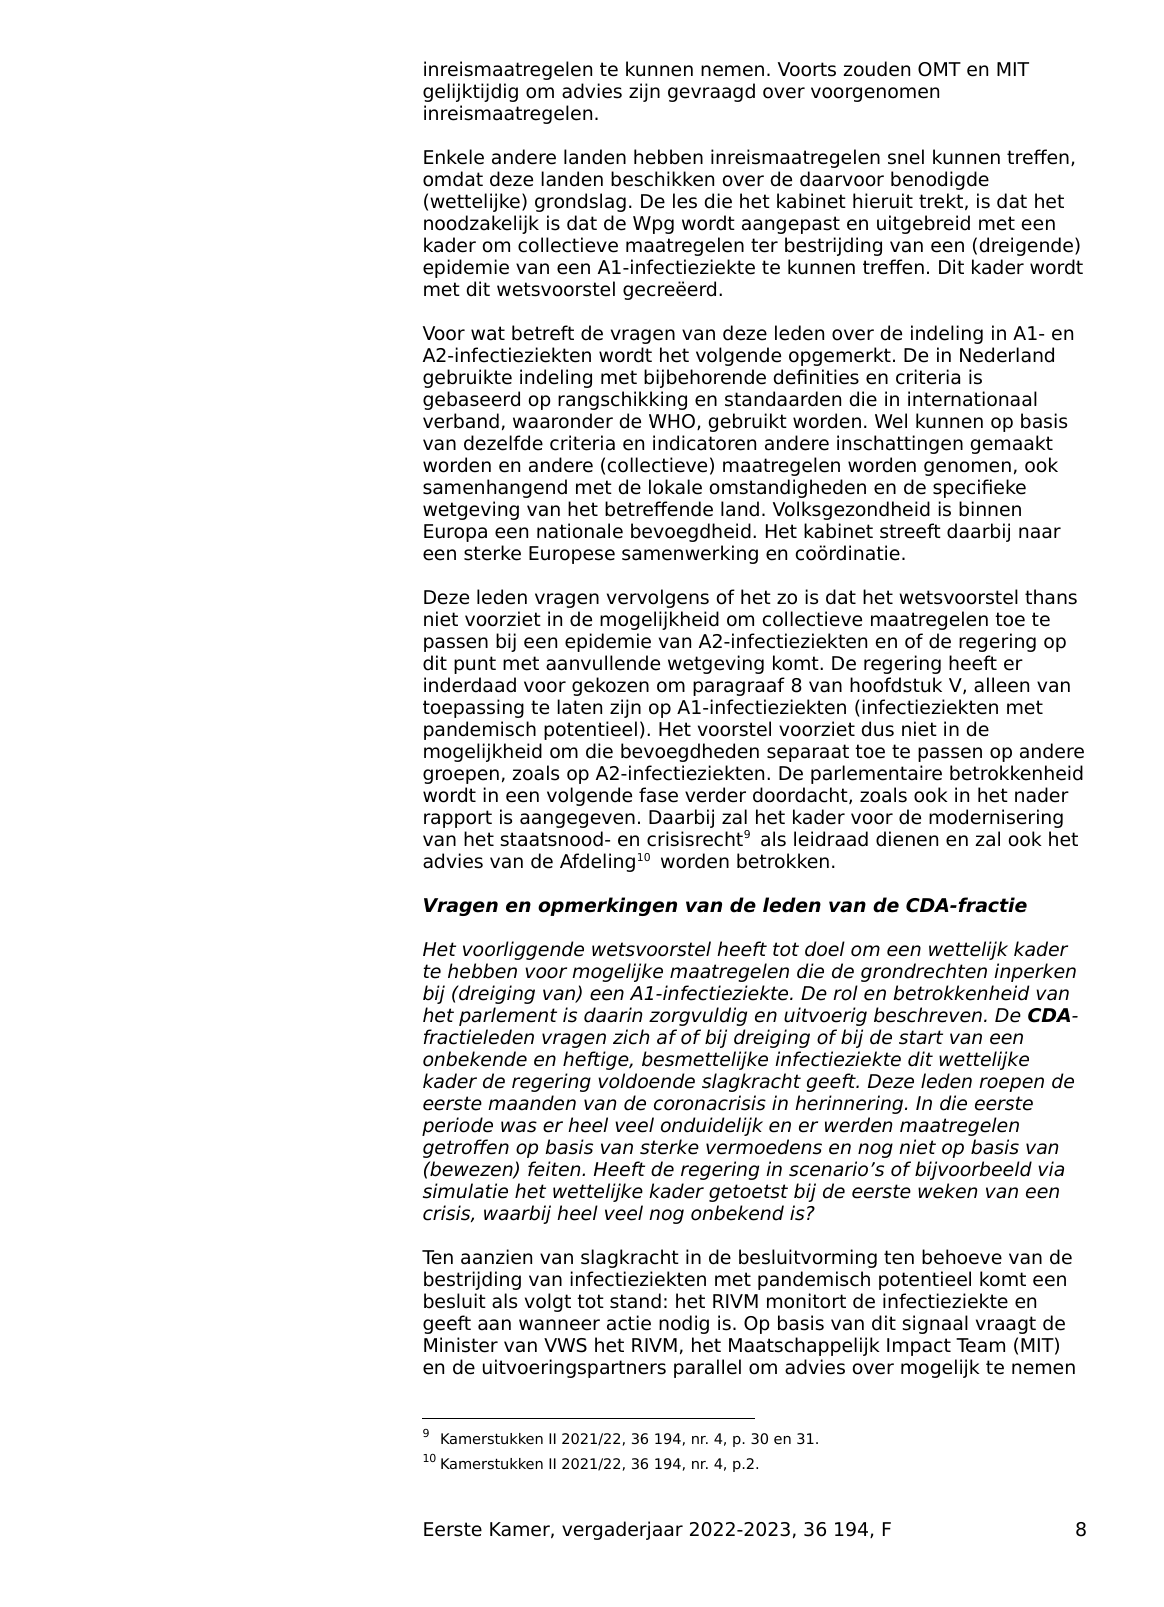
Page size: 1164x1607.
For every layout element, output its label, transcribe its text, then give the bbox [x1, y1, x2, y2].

text Ten aanzien van slagkracht in de besluitvorming ten behoeve van de bestrijding van infectieziekten met pandemisch potentieel komt een besluit als volgt tot stand: het RIVM monitort de infectieziekte en geeft aan wanneer actie nodig is. Op basis van dit signaal vraagt de Minister van VWS het RIVM, het Maatschappelijk Impact Team (MIT) en de uitvoeringspartners parallel om advies over mogelijk te nemen [422, 1247, 1087, 1379]
text Kamerstukken II 2021/22, 36 194, nr. 4, p.2. [422, 1452, 1087, 1474]
text Enkele andere landen hebben inreismaatregelen snel kunnen treffen, omdat deze landen beschikken over de daarvoor benodigde (wettelijke) grondslag. De les die het kabinet hieruit trekt, is dat het noodzakelijk is dat de Wpg wordt aangepast en uitgebreid met een kader om collectieve maatregelen ter bestrijding van een (dreigende) epidemie van een A1-infectieziekte te kunnen treffen. Dit kader wordt met dit wetsvoorstel gecreëerd. [422, 147, 1087, 301]
text Het voorliggende wetsvoorstel heeft tot doel om een wettelijk kader te hebben voor mogelijke maatregelen die de grondrechten inperken bij (dreiging van) een A1-infectieziekte. De rol en betrokkenheid van het parlement is daarin zorgvuldig en uitvoerig beschreven. De CDA-fractieleden vragen zich af of bij dreiging of bij de start van een onbekende en heftige, besmettelijke infectieziekte dit wettelijke kader de regering voldoende slagkracht geeft. Deze leden roepen de eerste maanden van de coronacrisis in herinnering. In die eerste periode was er heel veel onduidelijk en er werden maatregelen getroffen op basis van sterke vermoedens en nog niet op basis van (bewezen) feiten. Heeft de regering in scenario’s of bijvoorbeeld via simulatie het wettelijke kader getoetst bij de eerste weken van een crisis, waarbij heel veel nog onbekend is? [422, 939, 1087, 1225]
text Kamerstukken II 2021/22, 36 194, nr. 4, p. 30 en 31. [422, 1427, 1087, 1449]
text Voor wat betreft de vragen van deze leden over de indeling in A1- en A2-infectieziekten wordt het volgende opgemerkt. De in Nederland gebruikte indeling met bijbehorende definities en criteria is gebaseerd op rangschikking en standaarden die in internationaal verband, waaronder de WHO, gebruikt worden. Wel kunnen op basis van dezelfde criteria en indicatoren andere inschattingen gemaakt worden en andere (collectieve) maatregelen worden genomen, ook samenhangend met de lokale omstandigheden en de specifieke wetgeving van het betreffende land. Volksgezondheid is binnen Europa een nationale bevoegdheid. Het kabinet streeft daarbij naar een sterke Europese samenwerking en coördinatie. [422, 323, 1087, 565]
text Deze leden vragen vervolgens of het zo is dat het wetsvoorstel thans niet voorziet in de mogelijkheid om collectieve maatregelen toe te passen bij een epidemie van A2-infectieziekten en of de regering op dit punt met aanvullende wetgeving komt. De regering heeft er inderdaad voor gekozen om paragraaf 8 van hoofdstuk V, alleen van toepassing te laten zijn op A1-infectieziekten (infectieziekten met pandemisch potentieel). Het voorstel voorziet dus niet in de mogelijkheid om die bevoegdheden separaat toe te passen op andere groepen, zoals op A2-infectieziekten. De parlementaire betrokkenheid wordt in een volgende fase verder doordacht, zoals ook in het nader rapport is aangegeven. Daarbij zal het kader voor de modernisering van het staatsnood- en crisisrecht als leidraad dienen en zal ook het advies van de Afdeling worden betrokken. [422, 587, 1087, 873]
subtitle Vragen en opmerkingen van de leden van de CDA-fractie [422, 895, 1087, 917]
text inreismaatregelen te kunnen nemen. Voorts zouden OMT en MIT gelijktijdig om advies zijn gevraagd over voorgenomen inreismaatregelen. [422, 59, 1087, 125]
